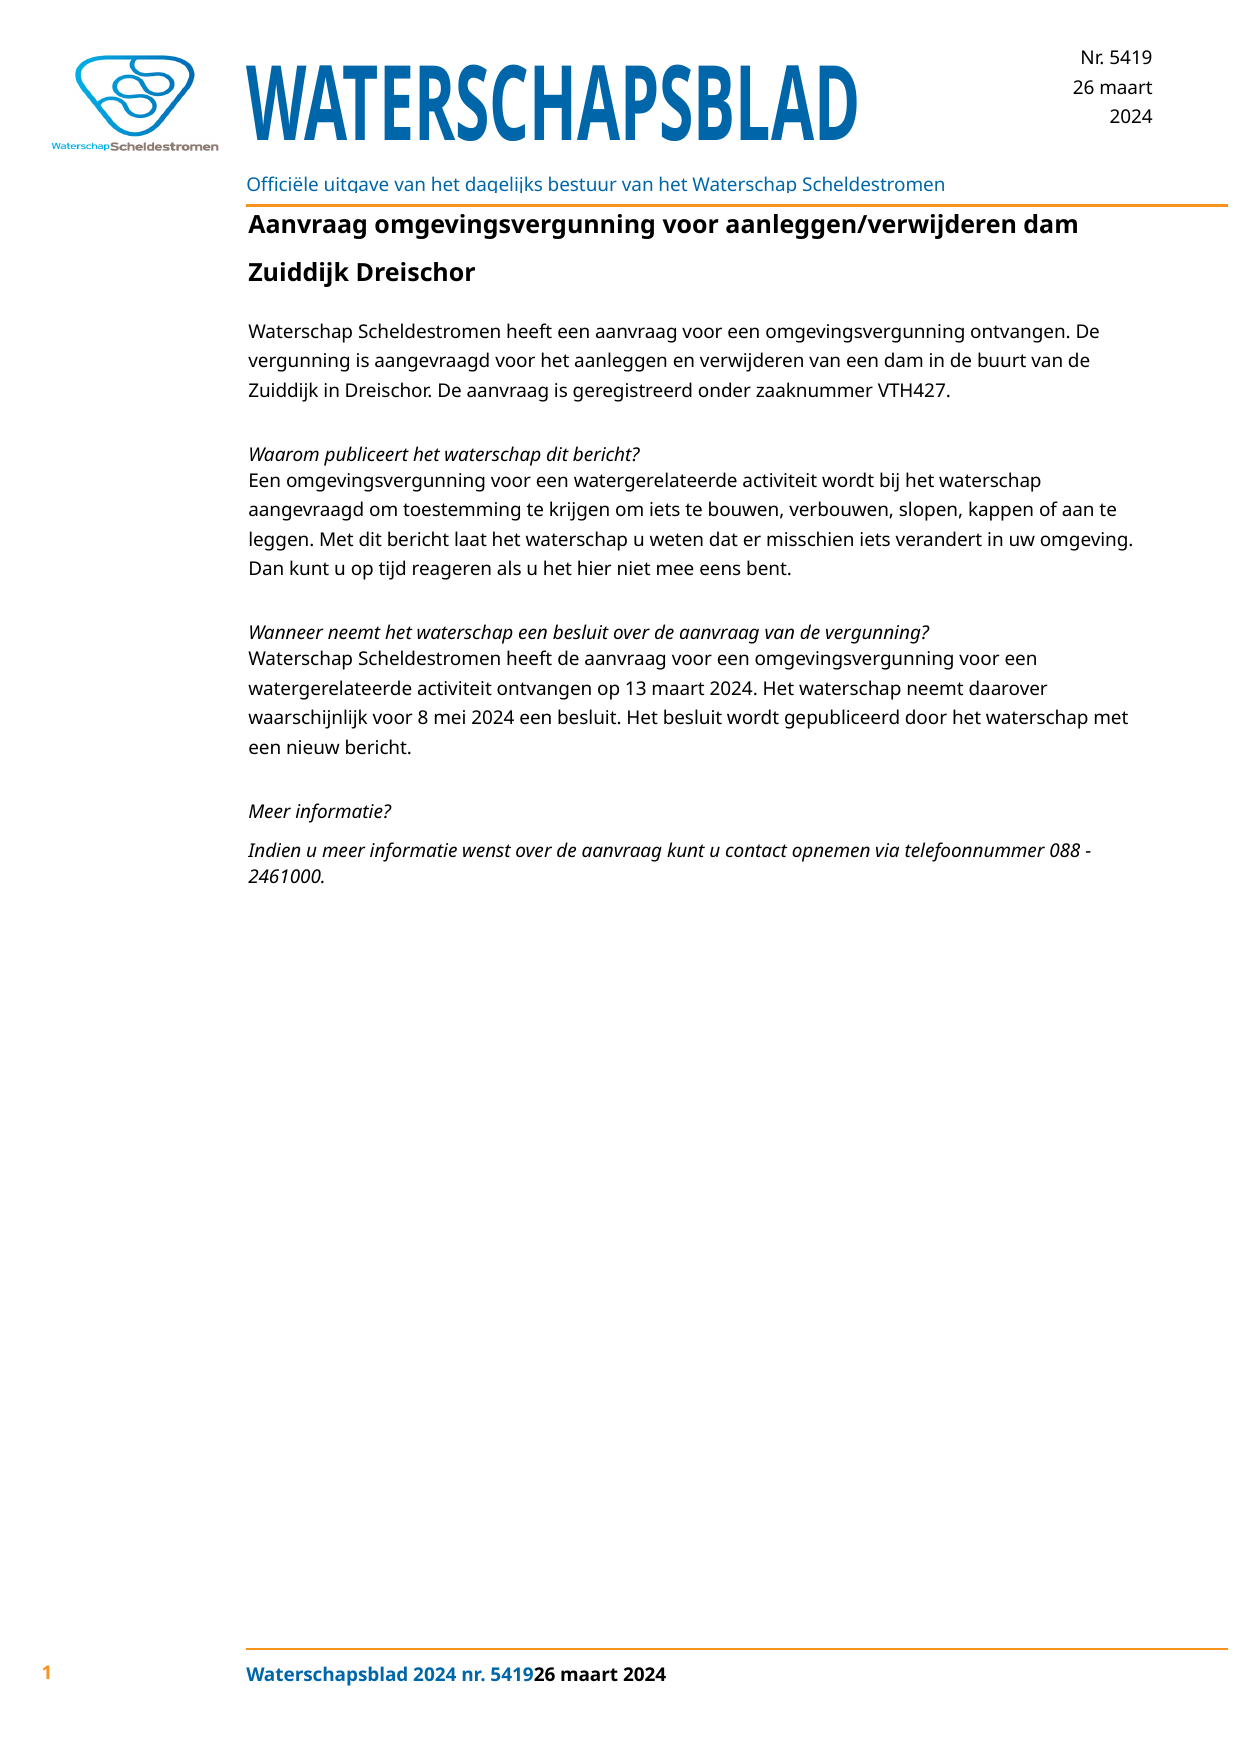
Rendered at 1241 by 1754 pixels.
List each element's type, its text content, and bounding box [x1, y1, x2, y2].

text Indien u meer informatie wenst over de aanvraag kunt u contact opnemen via telefoonnummer 088 - 2461000. [248, 837, 1152, 889]
text Waterschap Scheldestromen heeft een aanvraag voor een omgevingsvergunning ontvangen. De vergunning is aangevraagd voor het aanleggen en verwijderen van een dam in de buurt van de Zuiddijk in Dreischor. De aanvraag is geregistreerd onder zaaknummer VTH427. [248, 318, 1152, 403]
text Een omgevingsvergunning voor een watergerelateerde activiteit wordt bij het waterschap aangevraagd om toestemming te krijgen om iets te bouwen, verbouwen, slopen, kappen of aan te leggen. Met dit bericht laat het waterschap u weten dat er misschien iets verandert in uw omgeving. Dan kunt u op tijd reageren als u het hier niet mee eens bent. [248, 467, 1152, 581]
text Waarom publiceert het waterschap dit bericht? [248, 441, 1152, 467]
text Aanvraag omgevingsvergunning voor aanleggen/verwijderen dam Zuiddijk Dreischor [248, 207, 1152, 288]
text Meer informatie? [248, 798, 1152, 824]
picture [41, 47, 231, 172]
text Waterschap Scheldestromen heeft de aanvraag voor een omgevingsvergunning voor een watergerelateerde activiteit ontvangen op 13 maart 2024. Het waterschap neemt daarover waarschijnlijk voor 8 mei 2024 een besluit. Het besluit wordt gepubliceerd door het waterschap met een nieuw bericht. [248, 645, 1152, 760]
text Wanneer neemt het waterschap een besluit over de aanvraag van de vergunning? [248, 619, 1152, 645]
